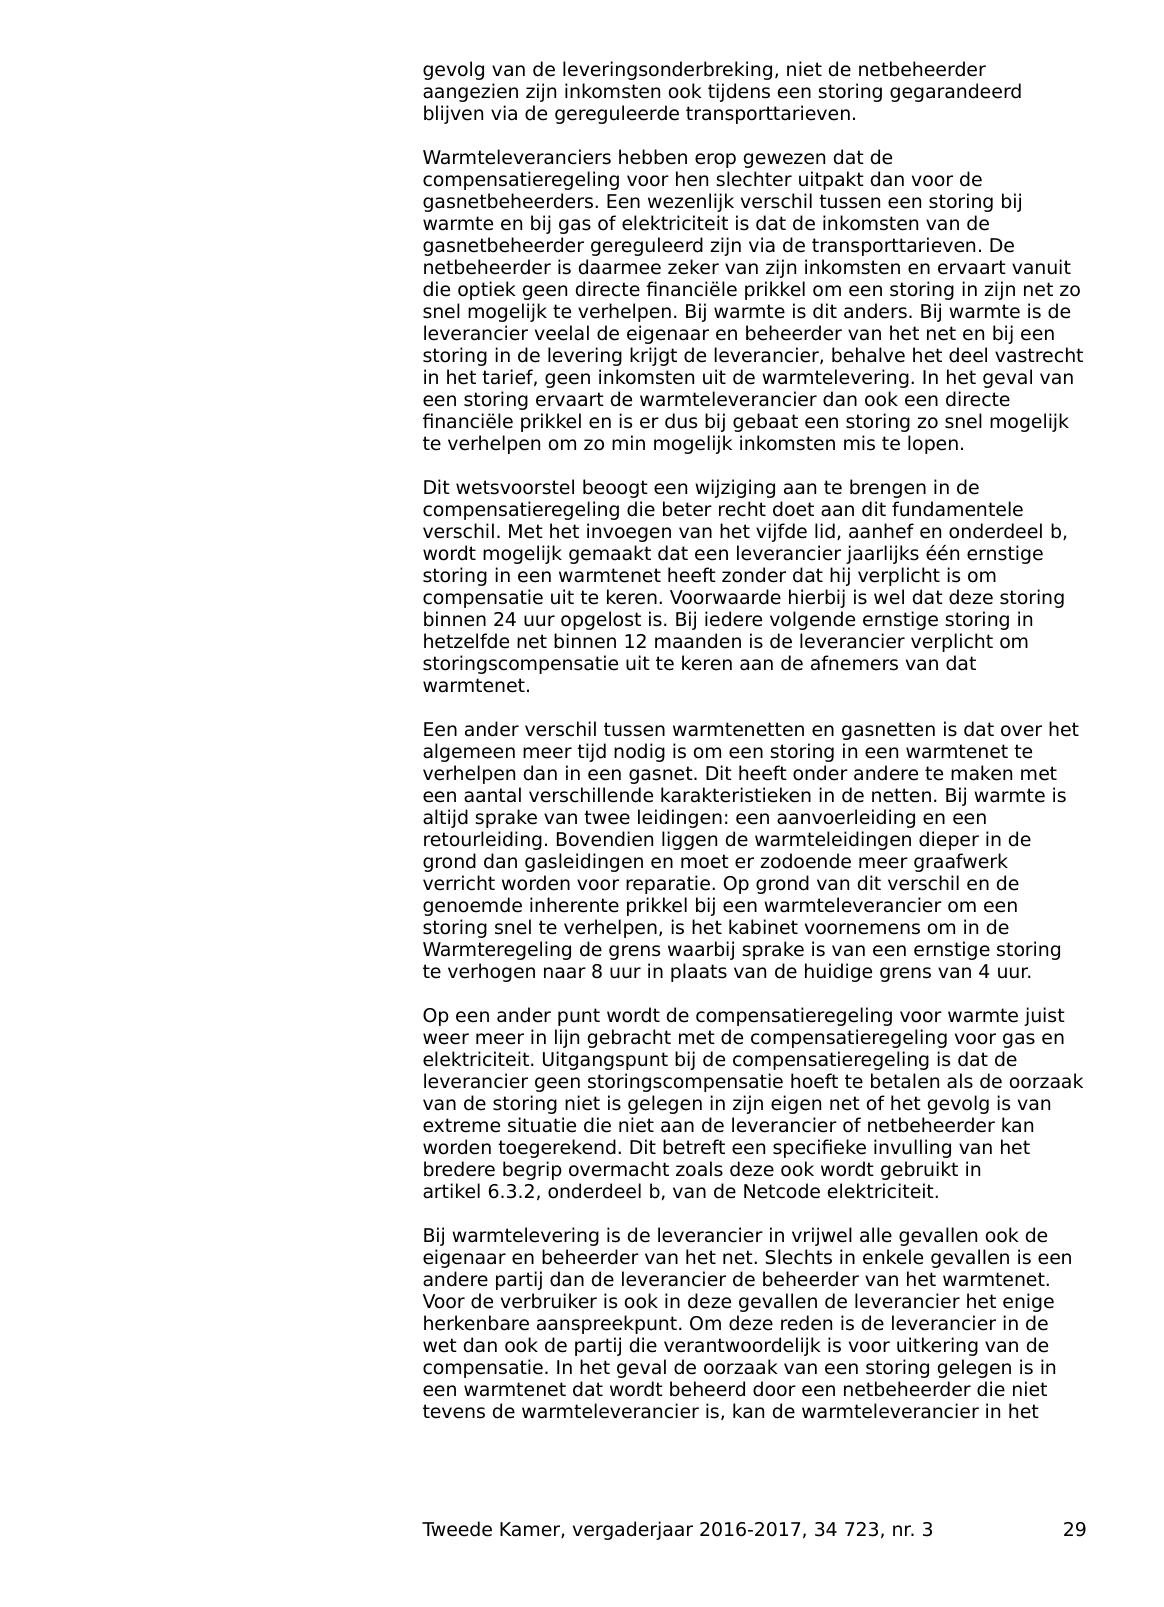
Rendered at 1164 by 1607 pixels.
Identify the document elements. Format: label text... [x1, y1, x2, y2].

text Warmteleveranciers hebben erop gewezen dat de compensatieregeling voor hen slechter uitpakt dan voor de gasnetbeheerders. Een wezenlijk verschil tussen een storing bij warmte en bij gas of elektriciteit is dat de inkomsten van de gasnetbeheerder gereguleerd zijn via de transporttarieven. De netbeheerder is daarmee zeker van zijn inkomsten en ervaart vanuit die optiek geen directe financiële prikkel om een storing in zijn net zo snel mogelijk te verhelpen. Bij warmte is dit anders. Bij warmte is de leverancier veelal de eigenaar en beheerder van het net en bij een storing in de levering krijgt de leverancier, behalve het deel vastrecht in het tarief, geen inkomsten uit de warmtelevering. In het geval van een storing ervaart de warmteleverancier dan ook een directe financiële prikkel en is er dus bij gebaat een storing zo snel mogelijk te verhelpen om zo min mogelijk inkomsten mis te lopen. [422, 147, 1087, 455]
text Op een ander punt wordt de compensatieregeling voor warmte juist weer meer in lijn gebracht met de compensatieregeling voor gas en elektriciteit. Uitgangspunt bij de compensatieregeling is dat de leverancier geen storingscompensatie hoeft te betalen als de oorzaak van de storing niet is gelegen in zijn eigen net of het gevolg is van extreme situatie die niet aan de leverancier of netbeheerder kan worden toegerekend. Dit betreft een specifieke invulling van het bredere begrip overmacht zoals deze ook wordt gebruikt in artikel 6.3.2, onderdeel b, van de Netcode elektriciteit. [422, 1005, 1087, 1203]
text Dit wetsvoorstel beoogt een wijziging aan te brengen in de compensatieregeling die beter recht doet aan dit fundamentele verschil. Met het invoegen van het vijfde lid, aanhef en onderdeel b, wordt mogelijk gemaakt dat een leverancier jaarlijks één ernstige storing in een warmtenet heeft zonder dat hij verplicht is om compensatie uit te keren. Voorwaarde hierbij is wel dat deze storing binnen 24 uur opgelost is. Bij iedere volgende ernstige storing in hetzelfde net binnen 12 maanden is de leverancier verplicht om storingscompensatie uit te keren aan de afnemers van dat warmtenet. [422, 477, 1087, 697]
text gevolg van de leveringsonderbreking, niet de netbeheerder aangezien zijn inkomsten ook tijdens een storing gegarandeerd blijven via de gereguleerde transporttarieven. [422, 59, 1087, 125]
text Een ander verschil tussen warmtenetten en gasnetten is dat over het algemeen meer tijd nodig is om een storing in een warmtenet te verhelpen dan in een gasnet. Dit heeft onder andere te maken met een aantal verschillende karakteristieken in de netten. Bij warmte is altijd sprake van twee leidingen: een aanvoerleiding en een retourleiding. Bovendien liggen de warmteleidingen dieper in de grond dan gasleidingen en moet er zodoende meer graafwerk verricht worden voor reparatie. Op grond van dit verschil en de genoemde inherente prikkel bij een warmteleverancier om een storing snel te verhelpen, is het kabinet voornemens om in de Warmteregeling de grens waarbij sprake is van een ernstige storing te verhogen naar 8 uur in plaats van de huidige grens van 4 uur. [422, 719, 1087, 983]
text Bij warmtelevering is de leverancier in vrijwel alle gevallen ook de eigenaar en beheerder van het net. Slechts in enkele gevallen is een andere partij dan de leverancier de beheerder van het warmtenet. Voor de verbruiker is ook in deze gevallen de leverancier het enige herkenbare aanspreekpunt. Om deze reden is de leverancier in de wet dan ook de partij die verantwoordelijk is voor uitkering van de compensatie. In het geval de oorzaak van een storing gelegen is in een warmtenet dat wordt beheerd door een netbeheerder die niet tevens de warmteleverancier is, kan de warmteleverancier in het [422, 1225, 1087, 1423]
